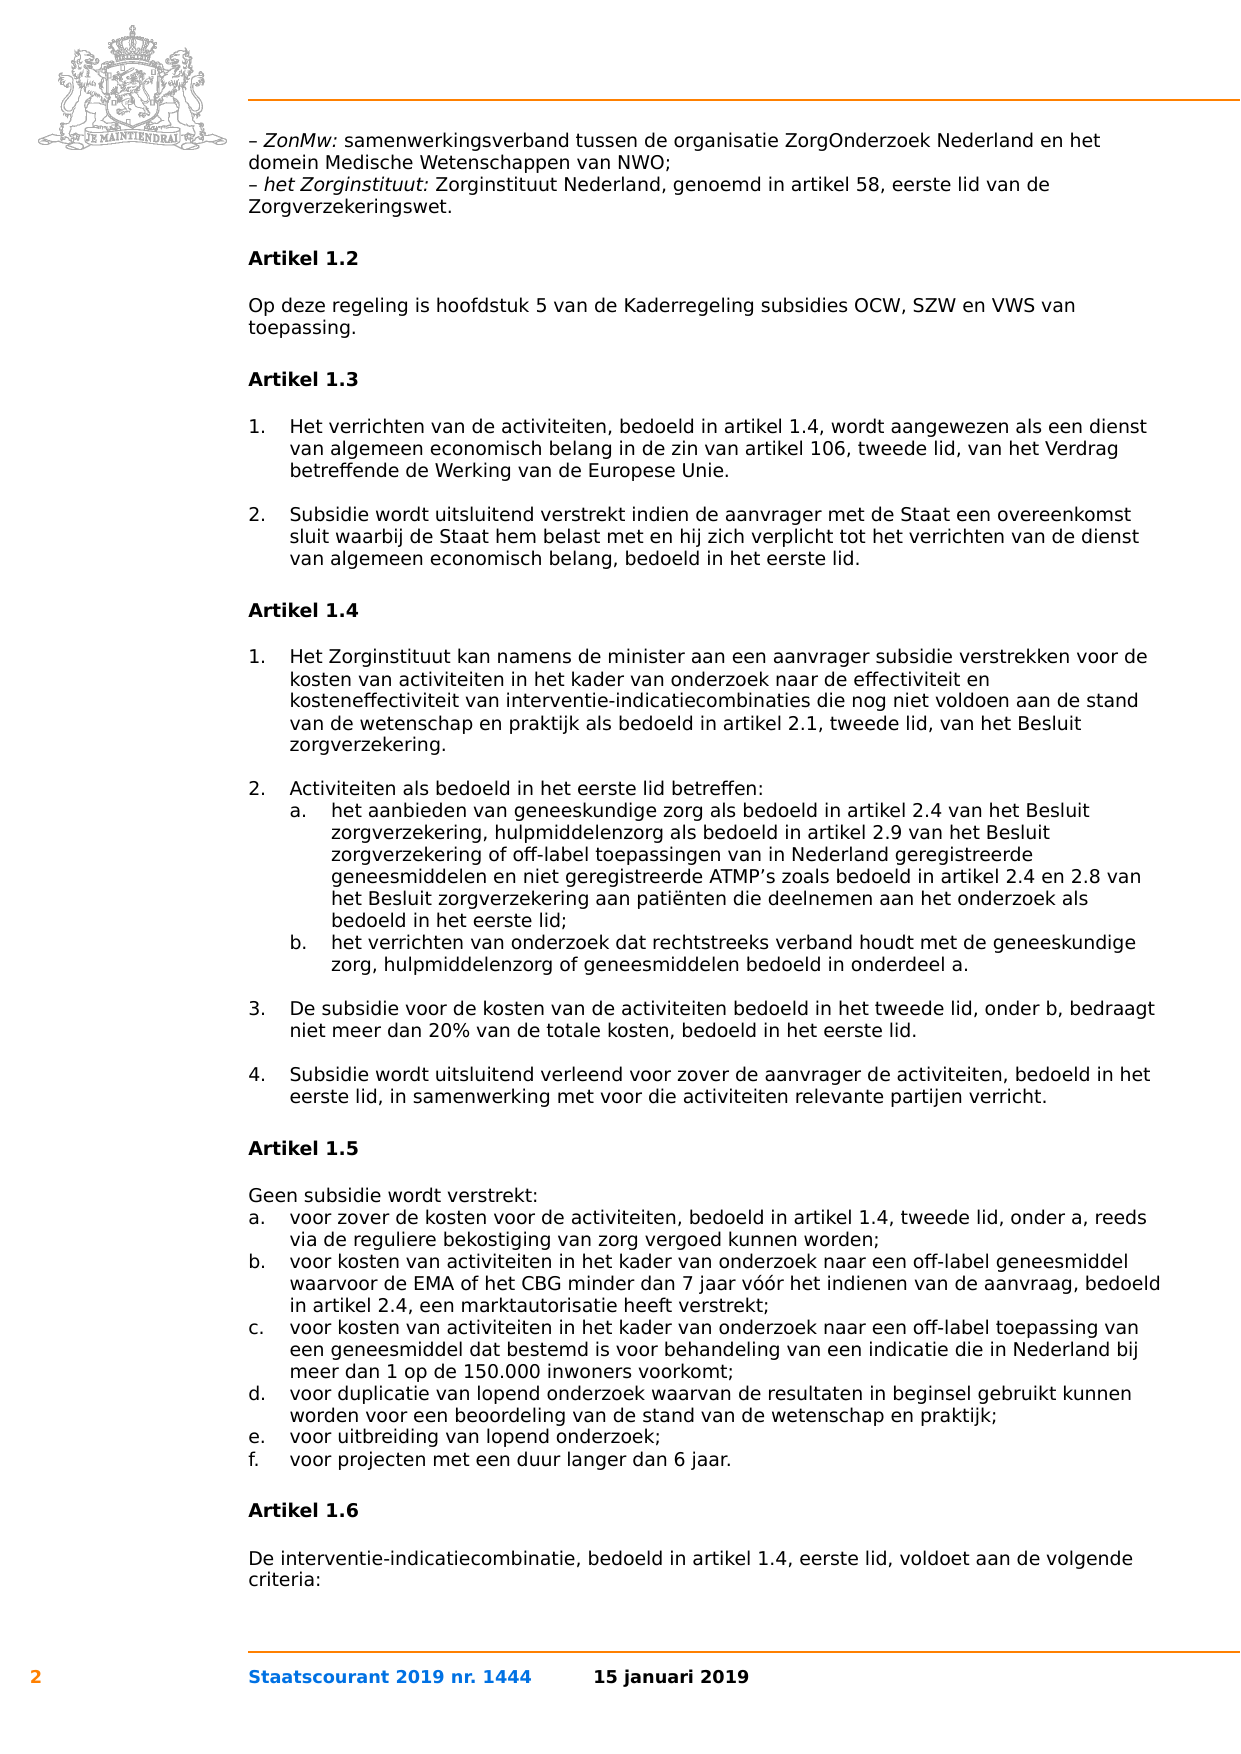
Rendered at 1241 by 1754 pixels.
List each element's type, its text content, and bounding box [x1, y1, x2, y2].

text a. voor zover de kosten voor de activiteiten, bedoeld in artikel 1.4, tweede lid, onder a, reeds via de reguliere bekostiging van zorg vergoed kunnen worden; [248, 1207, 1163, 1251]
text Op deze regeling is hoofdstuk 5 van de Kaderregeling subsidies OCW, SZW en VWS van toepassing. [248, 295, 1163, 339]
text 4. Subsidie wordt uitsluitend verleend voor zover de aanvrager de activiteiten, bedoeld in het eerste lid, in samenwerking met voor die activiteiten relevante partijen verricht. [248, 1064, 1163, 1108]
text De interventie-indicatiecombinatie, bedoeld in artikel 1.4, eerste lid, voldoet aan de volgende criteria: [248, 1547, 1163, 1591]
text c. voor kosten van activiteiten in het kader van onderzoek naar een off-label toepassing van een geneesmiddel dat bestemd is voor behandeling van een indicatie die in Nederland bij meer dan 1 op de 150.000 inwoners voorkomt; [248, 1317, 1163, 1382]
text b. het verrichten van onderzoek dat rechtstreeks verband houdt met de geneeskundige zorg, hulpmiddelenzorg of geneesmiddelen bedoeld in onderdeel a. [289, 932, 1163, 976]
text 1. Het verrichten van de activiteiten, bedoeld in artikel 1.4, wordt aangewezen als een dienst van algemeen economisch belang in de zin van artikel 106, tweede lid, van het Verdrag betreffende de Werking van de Europese Unie. [248, 416, 1163, 482]
text Geen subsidie wordt verstrekt: [248, 1185, 1163, 1207]
picture [38, 25, 227, 150]
subtitle Artikel 1.2 [248, 248, 1163, 270]
text 2. Subsidie wordt uitsluitend verstrekt indien de aanvrager met de Staat een overeenkomst sluit waarbij de Staat hem belast met en hij zich verplicht tot het verrichten van de dienst van algemeen economisch belang, bedoeld in het eerste lid. [248, 503, 1163, 569]
subtitle Artikel 1.4 [248, 599, 1163, 621]
subtitle Artikel 1.5 [248, 1138, 1163, 1160]
text – ZonMw: samenwerkingsverband tussen de organisatie ZorgOnderzoek Nederland en het domein Medische Wetenschappen van NWO; [248, 130, 1163, 174]
subtitle Artikel 1.3 [248, 369, 1163, 391]
text 3. De subsidie voor de kosten van de activiteiten bedoeld in het tweede lid, onder b, bedraagt niet meer dan 20% van de totale kosten, bedoeld in het eerste lid. [248, 998, 1163, 1042]
text 2. Activiteiten als bedoeld in het eerste lid betreffen: [248, 778, 1163, 800]
text d. voor duplicatie van lopend onderzoek waarvan de resultaten in beginsel gebruikt kunnen worden voor een beoordeling van de stand van de wetenschap en praktijk; [248, 1382, 1163, 1426]
text e. voor uitbreiding van lopend onderzoek; [248, 1426, 1163, 1448]
text – het Zorginstituut: Zorginstituut Nederland, genoemd in artikel 58, eerste lid van de Zorgverzekeringswet. [248, 174, 1163, 218]
text b. voor kosten van activiteiten in het kader van onderzoek naar een off-label geneesmiddel waarvoor de EMA of het CBG minder dan 7 jaar vóór het indienen van de aanvraag, bedoeld in artikel 2.4, een marktautorisatie heeft verstrekt; [248, 1251, 1163, 1317]
text 1. Het Zorginstituut kan namens de minister aan een aanvrager subsidie verstrekken voor de kosten van activiteiten in het kader van onderzoek naar de effectiviteit en kosteneffectiviteit van interventie-indicatiecombinaties die nog niet voldoen aan de stand van de wetenschap en praktijk als bedoeld in artikel 2.1, tweede lid, van het Besluit zorgverzekering. [248, 646, 1163, 756]
text a. het aanbieden van geneeskundige zorg als bedoeld in artikel 2.4 van het Besluit zorgverzekering, hulpmiddelenzorg als bedoeld in artikel 2.9 van het Besluit zorgverzekering of off-label toepassingen van in Nederland geregistreerde geneesmiddelen en niet geregistreerde ATMP’s zoals bedoeld in artikel 2.4 en 2.8 van het Besluit zorgverzekering aan patiënten die deelnemen aan het onderzoek als bedoeld in het eerste lid; [289, 800, 1163, 932]
text f. voor projecten met een duur langer dan 6 jaar. [248, 1448, 1163, 1470]
subtitle Artikel 1.6 [248, 1500, 1163, 1522]
